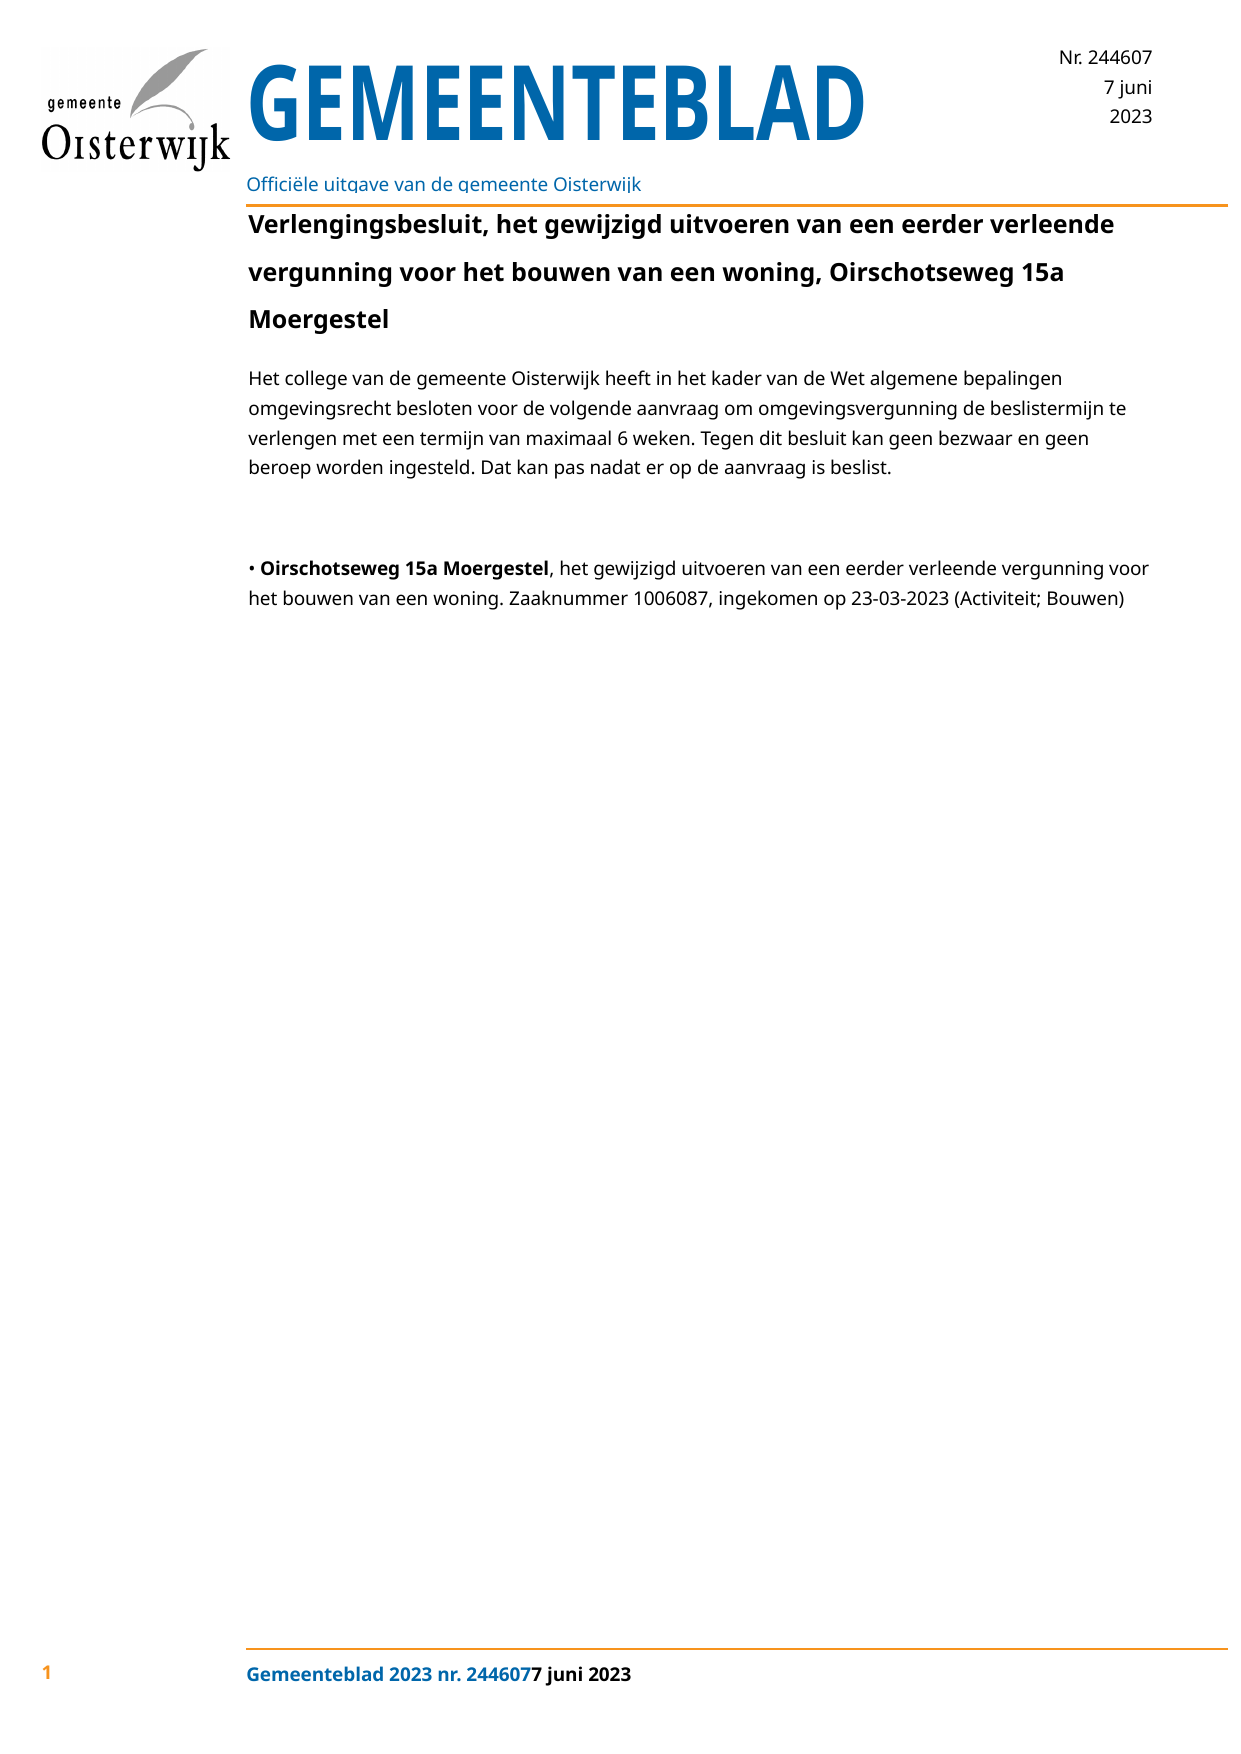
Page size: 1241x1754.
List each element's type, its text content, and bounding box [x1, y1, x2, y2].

text Het college van de gemeente Oisterwijk heeft in het kader van de Wet algemene bepalingen omgevingsrecht besloten voor de volgende aanvraag om omgevingsvergunning de beslistermijn te verlengen met een termijn van maximaal 6 weken. Tegen dit besluit kan geen bezwaar en geen beroep worden ingesteld. Dat kan pas nadat er op de aanvraag is beslist. [248, 366, 1152, 480]
picture [41, 47, 231, 172]
text Verlengingsbesluit, het gewijzigd uitvoeren van een eerder verleende vergunning voor het bouwen van een woning, Oirschotseweg 15a Moergestel [248, 207, 1152, 336]
text • Oirschotseweg 15a Moergestel, het gewijzigd uitvoeren van een eerder verleende vergunning voor het bouwen van een woning. Zaaknummer 1006087, ingekomen op 23-03-2023 (Activiteit; Bouwen) [248, 555, 1152, 610]
